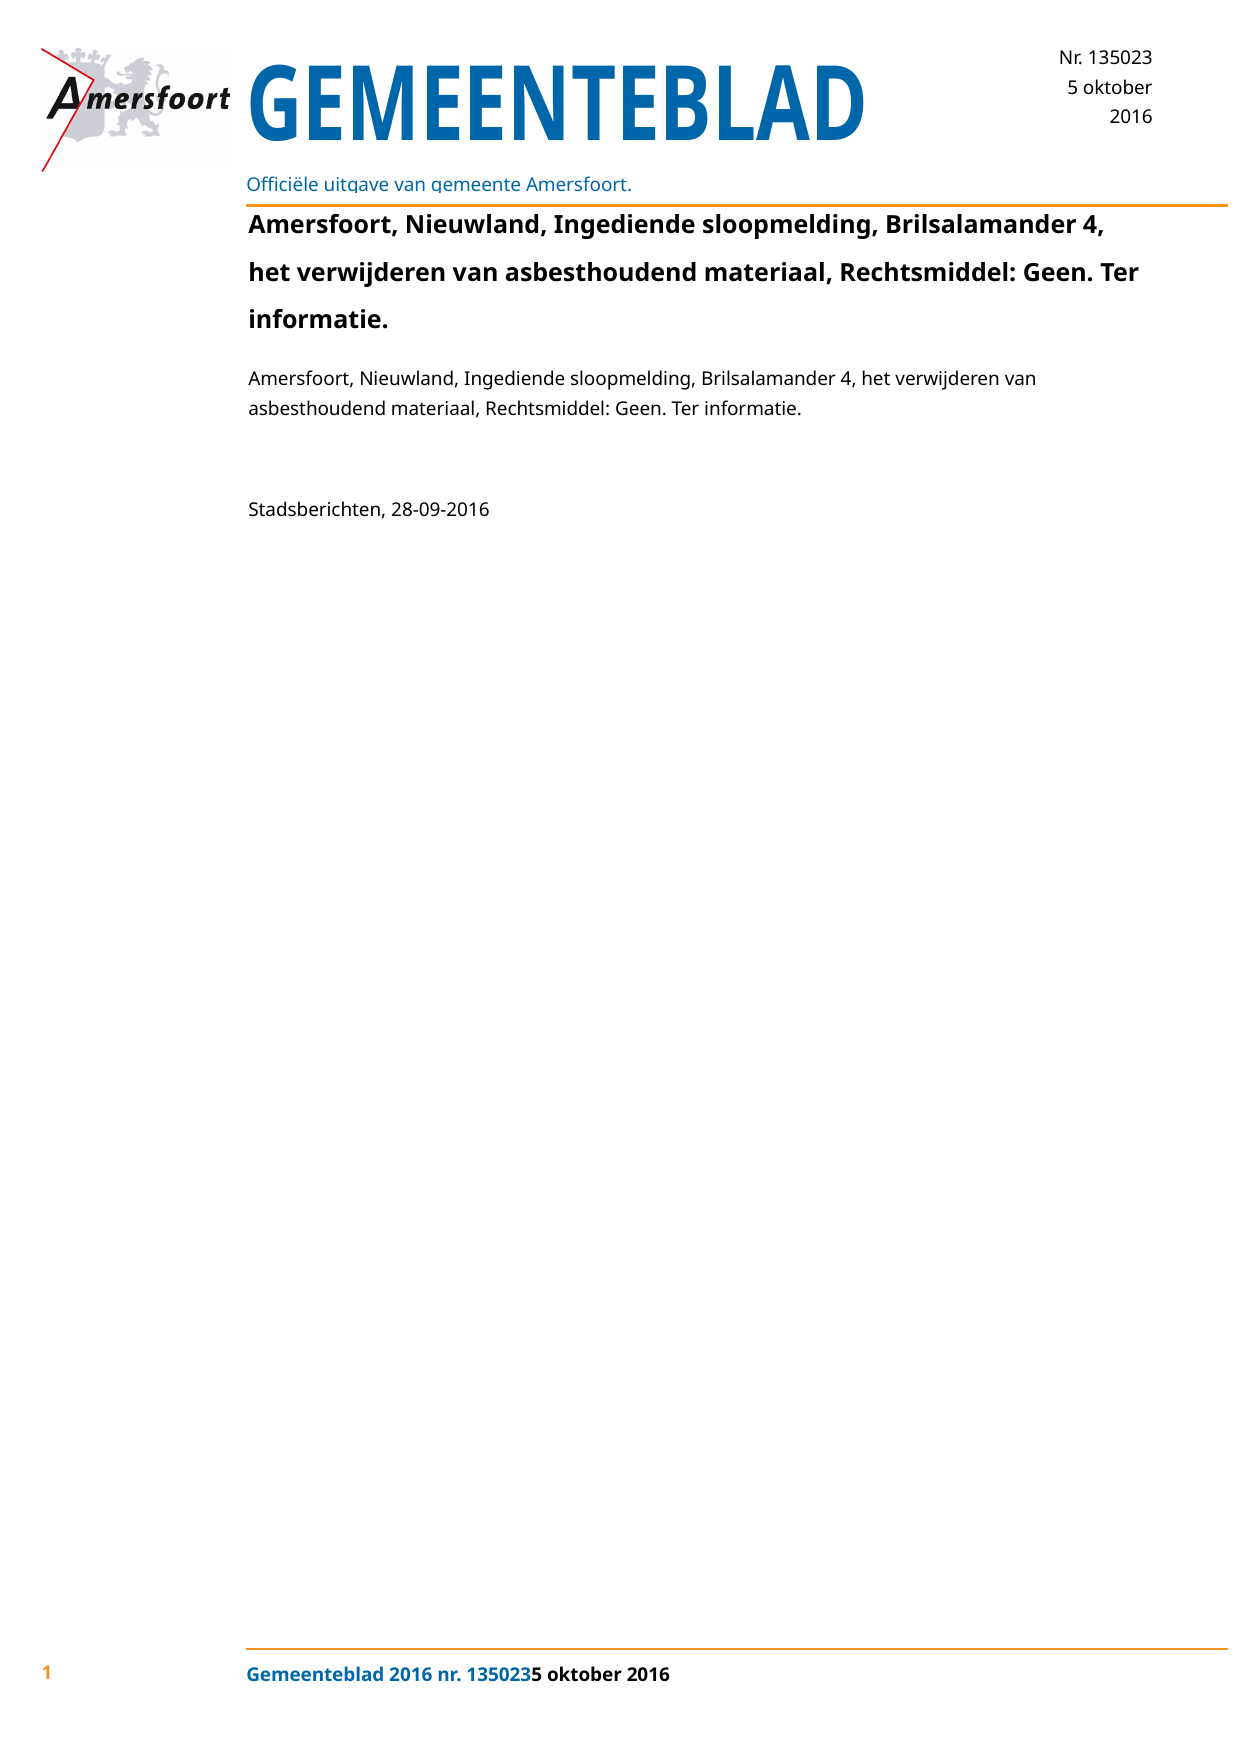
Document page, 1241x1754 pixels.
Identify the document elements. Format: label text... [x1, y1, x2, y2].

text Amersfoort, Nieuwland, Ingediende sloopmelding, Brilsalamander 4, het verwijderen van asbesthoudend materiaal, Rechtsmiddel: Geen. Ter informatie. [248, 207, 1152, 336]
picture [41, 47, 231, 172]
text Amersfoort, Nieuwland, Ingediende sloopmelding, Brilsalamander 4, het verwijderen van asbesthoudend materiaal, Rechtsmiddel: Geen. Ter informatie. [248, 366, 1152, 421]
text Stadsberichten, 28-09-2016 [248, 496, 1152, 522]
